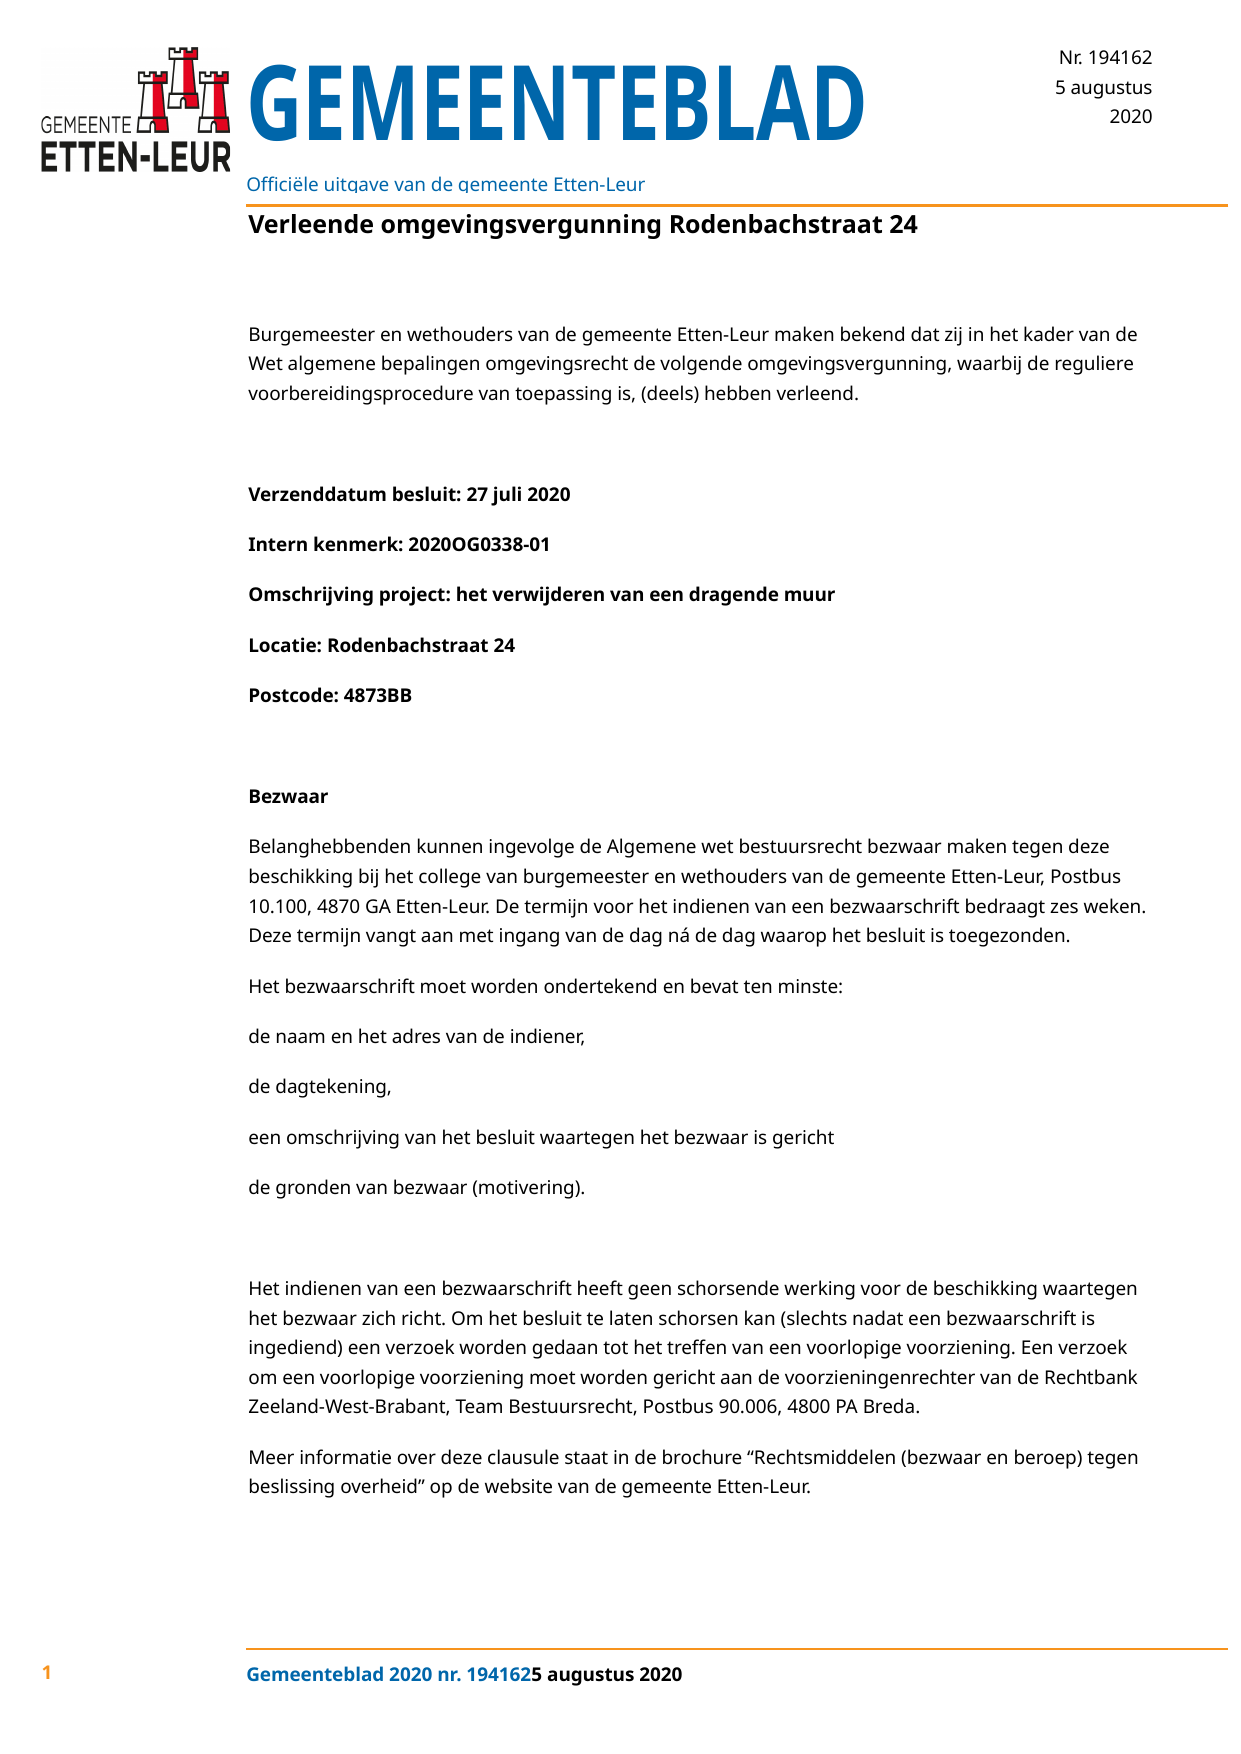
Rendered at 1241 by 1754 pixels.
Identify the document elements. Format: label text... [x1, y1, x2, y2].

picture [41, 47, 231, 172]
text de gronden van bezwaar (motivering). [248, 1174, 1152, 1200]
text Het bezwaarschrift moet worden ondertekend en bevat ten minste: [248, 973, 1152, 998]
text Belanghebbenden kunnen ingevolge de Algemene wet bestuursrecht bezwaar maken tegen deze beschikking bij het college van burgemeester en wethouders van de gemeente Etten-Leur, Postbus 10.100, 4870 GA Etten-Leur. De termijn voor het indienen van een bezwaarschrift bedraagt zes weken. Deze termijn vangt aan met ingang van de dag ná de dag waarop het besluit is toegezonden. [248, 834, 1152, 948]
text Verzenddatum besluit: 27 juli 2020 [248, 481, 1152, 506]
text Locatie: Rodenbachstraat 24 [248, 632, 1152, 658]
text Omschrijving project: het verwijderen van een dragende muur [248, 582, 1152, 607]
text Verleende omgevingsvergunning Rodenbachstraat 24 [248, 207, 1152, 241]
text de naam en het adres van de indiener, [248, 1023, 1152, 1049]
text Meer informatie over deze clausule staat in de brochure “Rechtsmiddelen (bezwaar en beroep) tegen beslissing overheid” op de website van de gemeente Etten-Leur. [248, 1444, 1152, 1499]
text een omschrijving van het besluit waartegen het bezwaar is gericht [248, 1124, 1152, 1150]
text Het indienen van een bezwaarschrift heeft geen schorsende werking voor de beschikking waartegen het bezwaar zich richt. Om het besluit te laten schorsen kan (slechts nadat een bezwaarschrift is ingediend) een verzoek worden gedaan tot het treffen van een voorlopige voorziening. Een verzoek om een voorlopige voorziening moet worden gericht aan de voorzieningenrechter van de Rechtbank Zeeland-West-Brabant, Team Bestuursrecht, Postbus 90.006, 4800 PA Breda. [248, 1275, 1152, 1419]
text Bezwaar [248, 783, 1152, 809]
text Burgemeester en wethouders van de gemeente Etten-Leur maken bekend dat zij in het kader van de Wet algemene bepalingen omgevingsrecht de volgende omgevingsvergunning, waarbij de reguliere voorbereidingsprocedure van toepassing is, (deels) hebben verleend. [248, 321, 1152, 406]
text de dagtekening, [248, 1074, 1152, 1099]
text Intern kenmerk: 2020OG0338-01 [248, 531, 1152, 557]
text Postcode: 4873BB [248, 682, 1152, 708]
